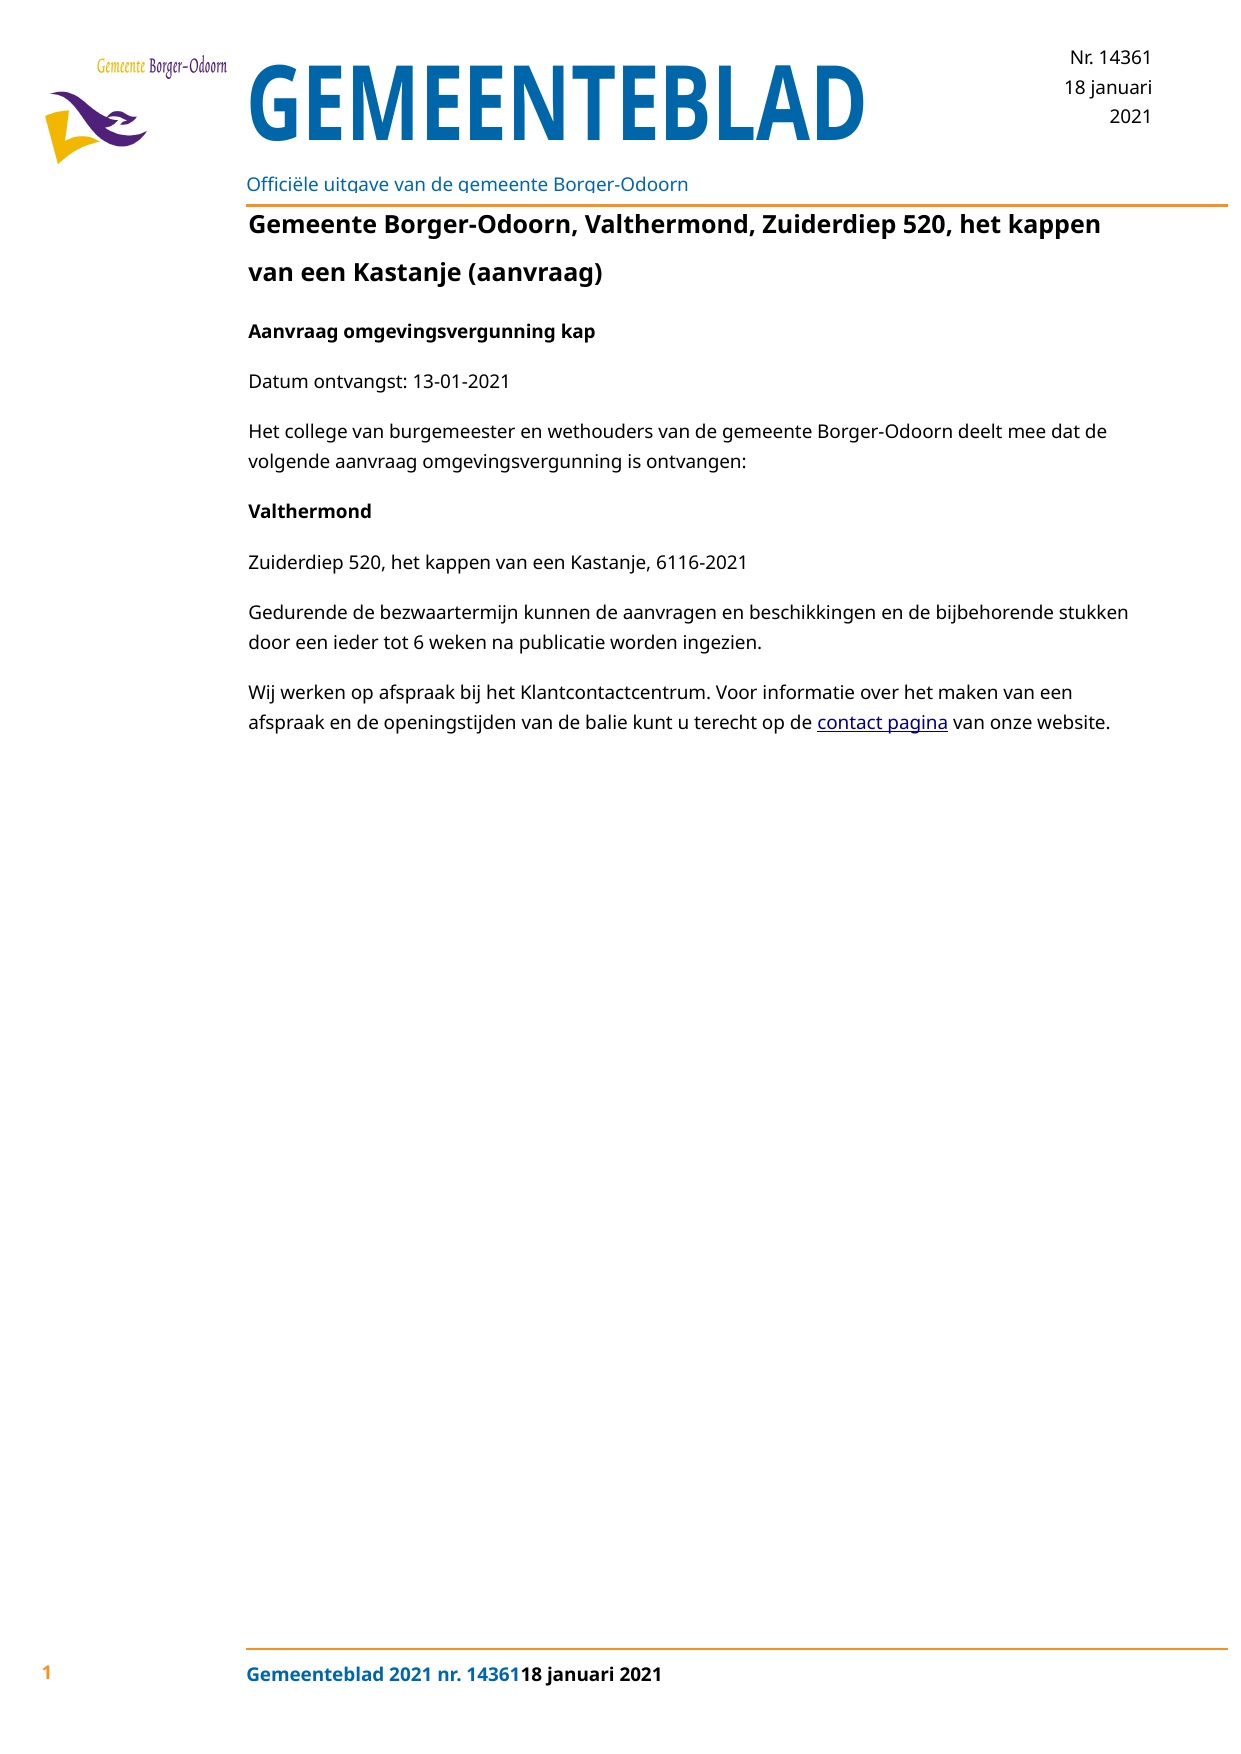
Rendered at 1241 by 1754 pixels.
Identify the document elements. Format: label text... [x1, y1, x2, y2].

text Datum ontvangst: 13-01-2021 [248, 368, 1152, 394]
text Aanvraag omgevingsvergunning kap [248, 318, 1152, 344]
text Valthermond [248, 499, 1152, 524]
text Gedurende de bezwaartermijn kunnen de aanvragen en beschikkingen en de bijbehorende stukken door een ieder tot 6 weken na publicatie worden ingezien. [248, 599, 1152, 655]
text Het college van burgemeester en wethouders van de gemeente Borger-Odoorn deelt mee dat de volgende aanvraag omgevingsvergunning is ontvangen: [248, 419, 1152, 474]
text Wij werken op afspraak bij het Klantcontactcentrum. Voor informatie over het maken van een afspraak en de openingstijden van de balie kunt u terecht op de contact pagina van onze website. [248, 679, 1152, 735]
text Gemeente Borger-Odoorn, Valthermond, Zuiderdiep 520, het kappen van een Kastanje (aanvraag) [248, 207, 1152, 288]
picture [41, 47, 231, 172]
text Zuiderdiep 520, het kappen van een Kastanje, 6116-2021 [248, 549, 1152, 575]
